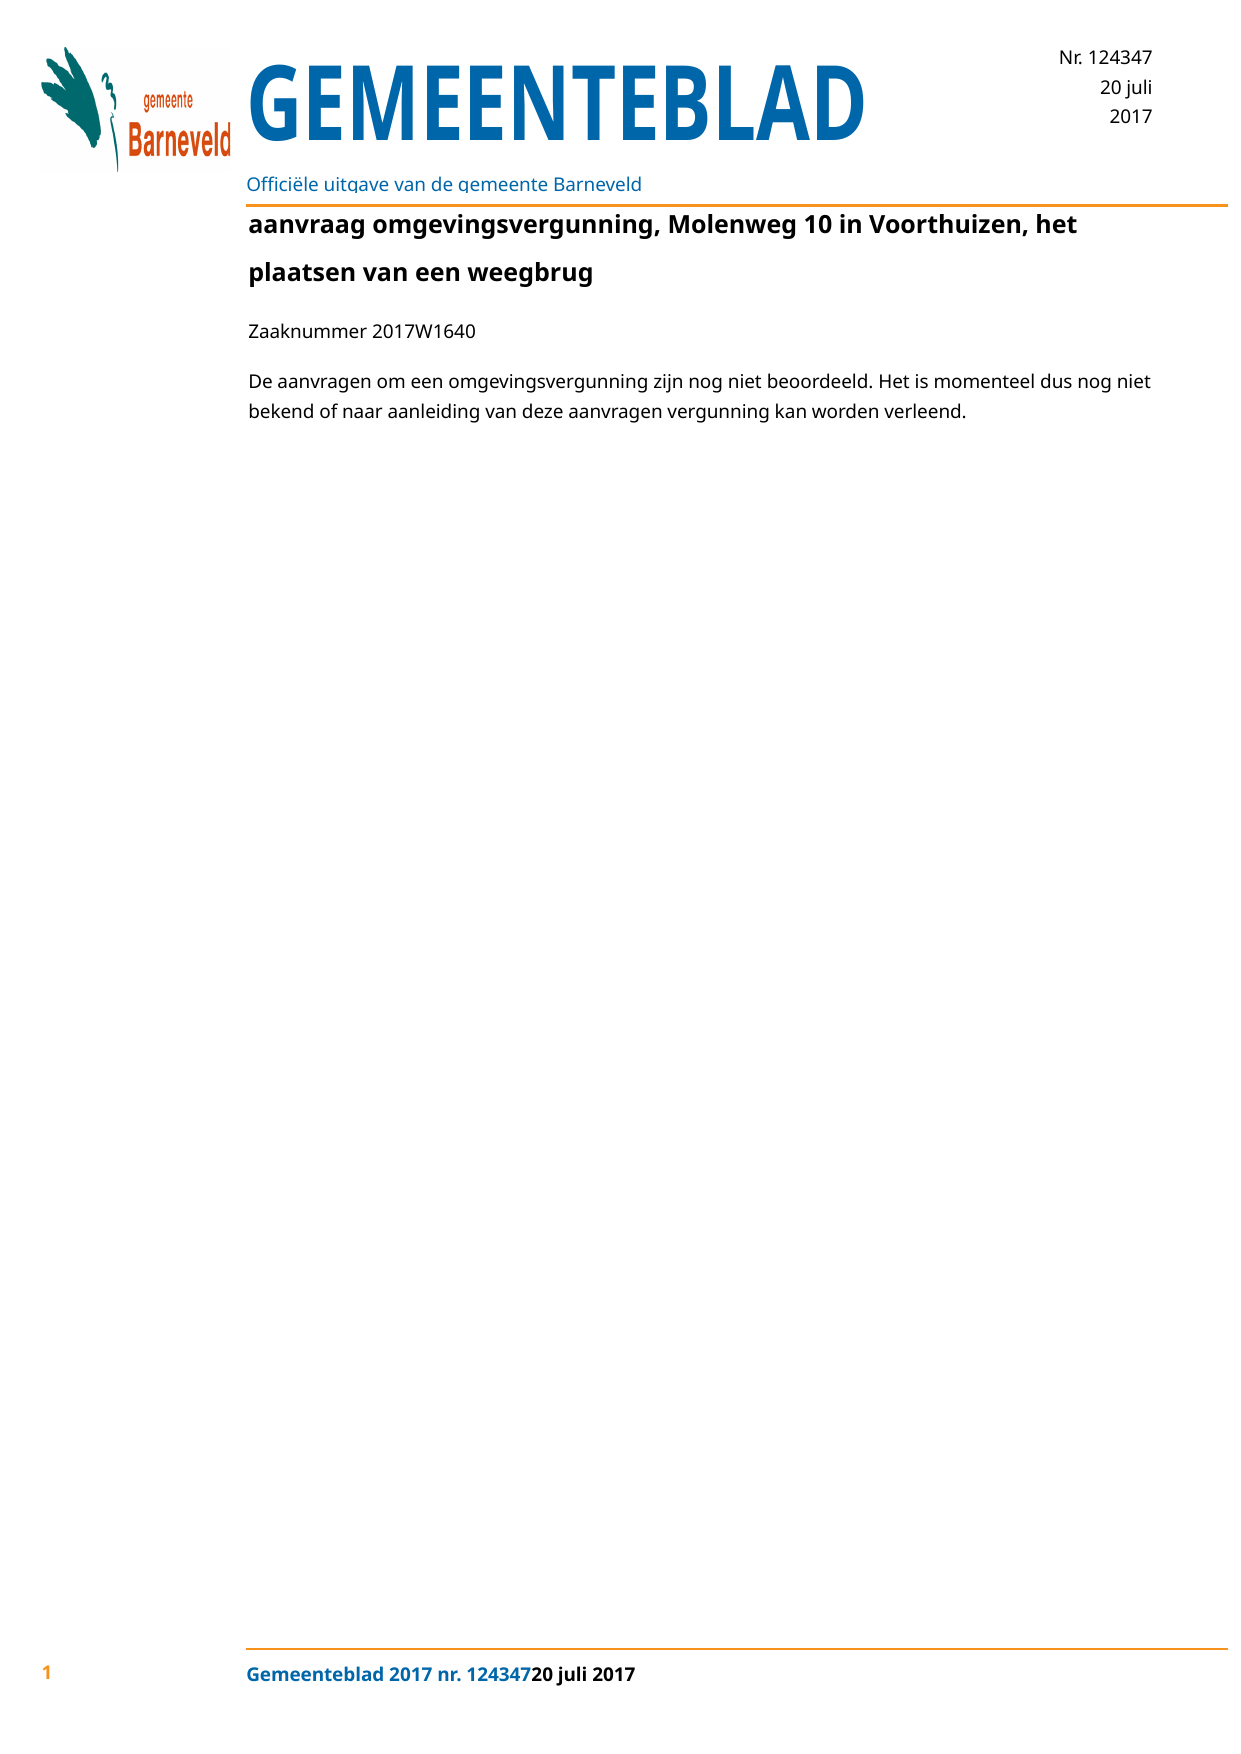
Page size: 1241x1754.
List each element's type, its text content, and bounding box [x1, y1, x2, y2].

text De aanvragen om een omgevingsvergunning zijn nog niet beoordeeld. Het is momenteel dus nog niet bekend of naar aanleiding van deze aanvragen vergunning kan worden verleend. [248, 368, 1152, 424]
text aanvraag omgevingsvergunning, Molenweg 10 in Voorthuizen, het plaatsen van een weegbrug [248, 207, 1152, 288]
text Zaaknummer 2017W1640 [248, 318, 1152, 344]
picture [41, 47, 231, 172]
